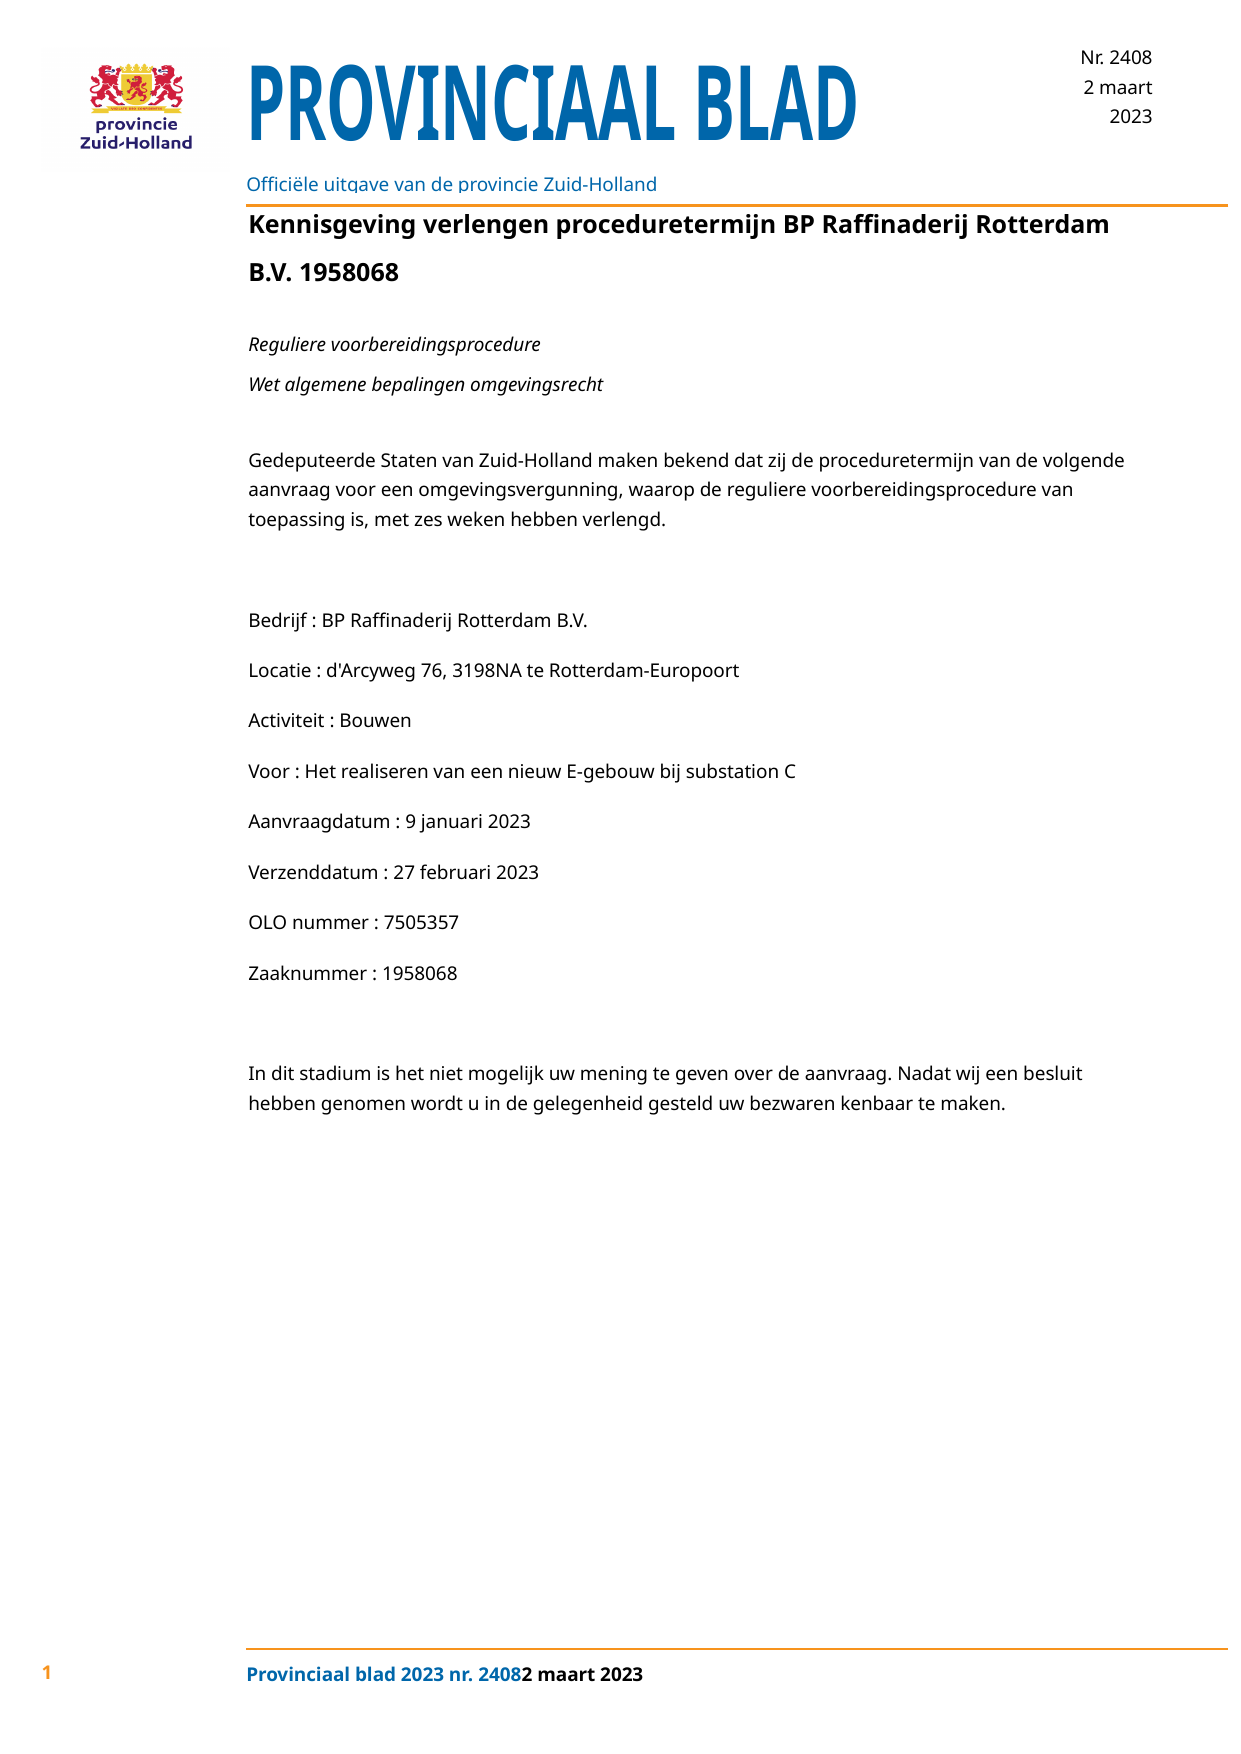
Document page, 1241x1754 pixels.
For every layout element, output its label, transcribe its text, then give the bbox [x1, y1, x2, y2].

text Locatie : d'Arcyweg 76, 3198NA te Rotterdam-Europoort [248, 657, 1152, 683]
text Zaaknummer : 1958068 [248, 960, 1152, 986]
text Reguliere voorbereidingsprocedure [248, 331, 1152, 357]
text Voor : Het realiseren van een nieuw E-gebouw bij substation C [248, 758, 1152, 784]
picture [41, 47, 231, 172]
text Verzenddatum : 27 februari 2023 [248, 859, 1152, 885]
text Kennisgeving verlengen proceduretermijn BP Raffinaderij Rotterdam B.V. 1958068 [248, 207, 1152, 288]
text OLO nummer : 7505357 [248, 909, 1152, 935]
text In dit stadium is het niet mogelijk uw mening te geven over de aanvraag. Nadat wij een besluit hebben genomen wordt u in de gelegenheid gesteld uw bezwaren kenbaar te maken. [248, 1061, 1152, 1116]
text Bedrijf : BP Raffinaderij Rotterdam B.V. [248, 607, 1152, 633]
text Gedeputeerde Staten van Zuid-Holland maken bekend dat zij de proceduretermijn van de volgende aanvraag voor een omgevingsvergunning, waarop de reguliere voorbereidingsprocedure van toepassing is, met zes weken hebben verlengd. [248, 447, 1152, 532]
text Wet algemene bepalingen omgevingsrecht [248, 371, 1152, 396]
text Aanvraagdatum : 9 januari 2023 [248, 808, 1152, 834]
text Activiteit : Bouwen [248, 708, 1152, 733]
